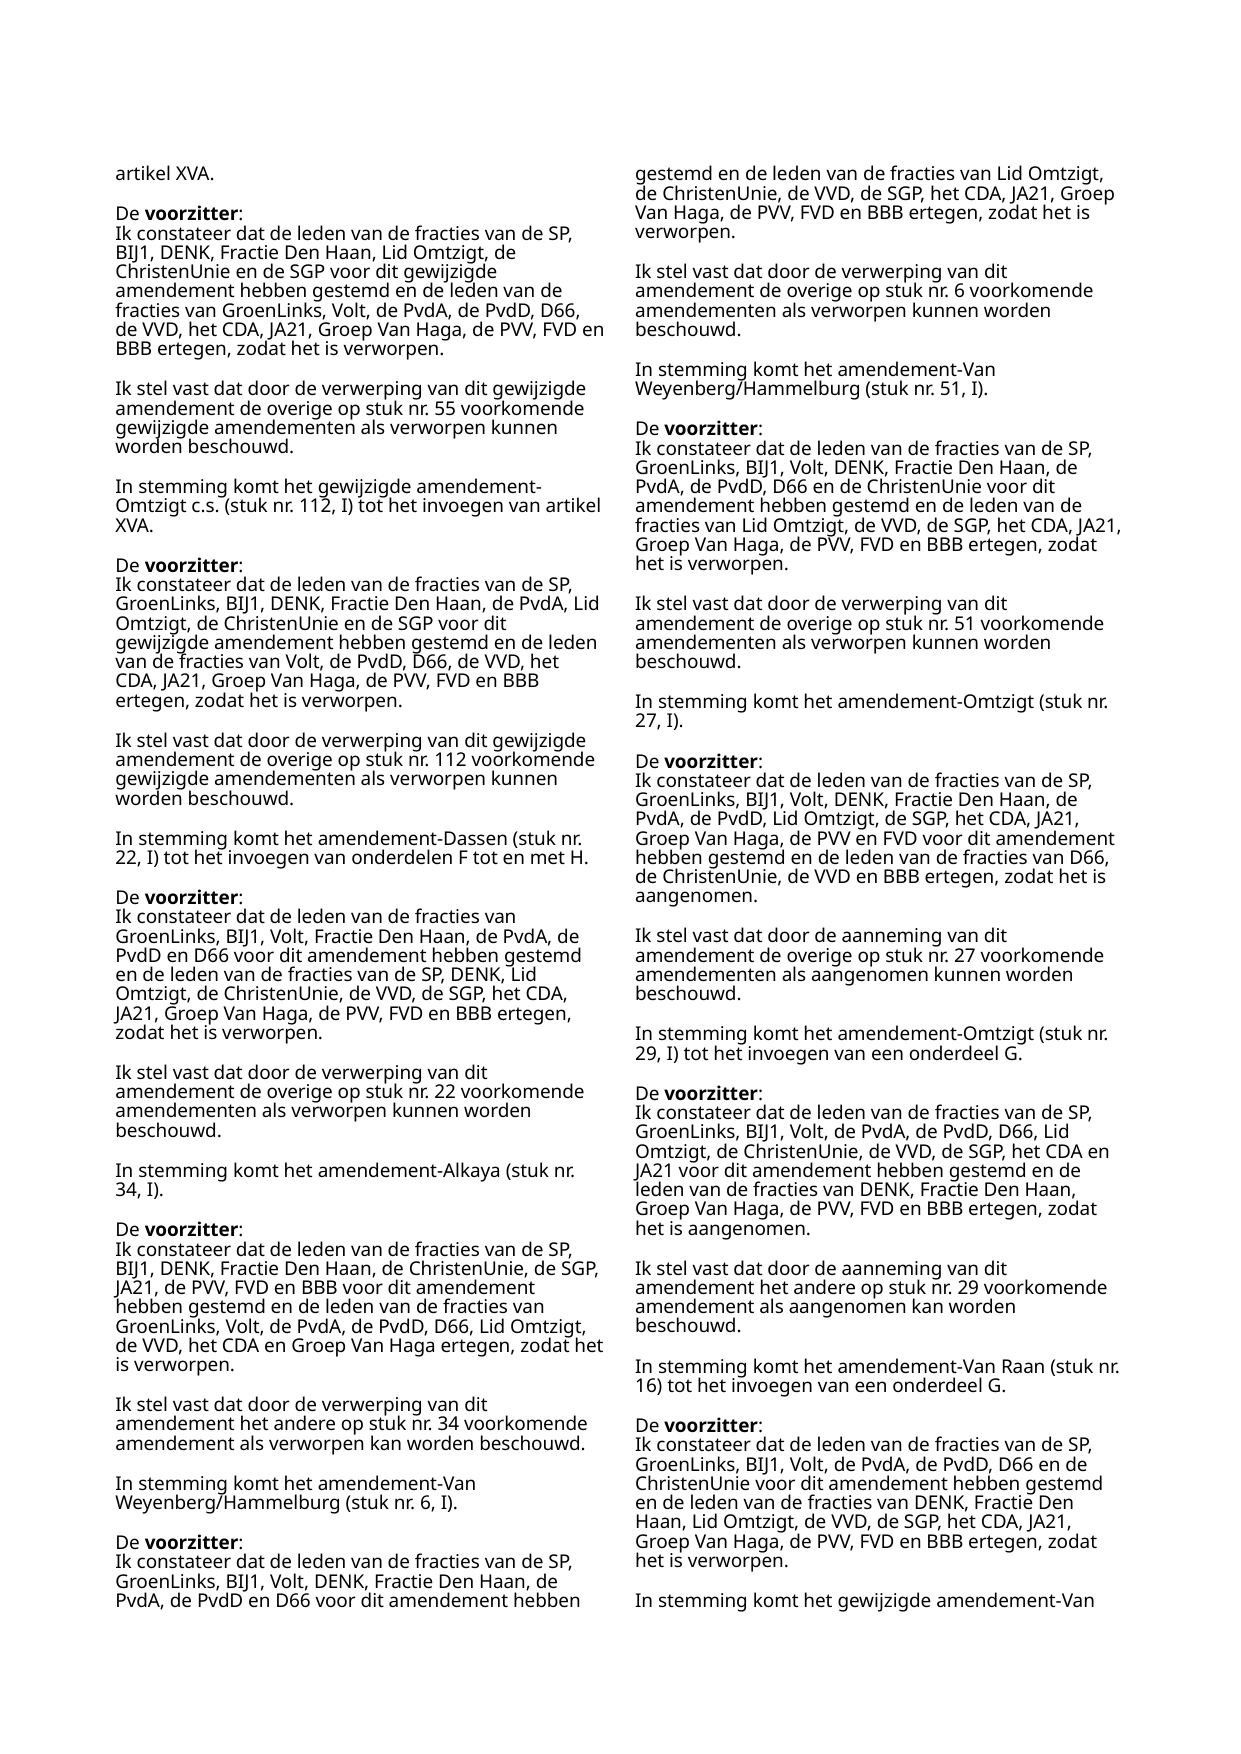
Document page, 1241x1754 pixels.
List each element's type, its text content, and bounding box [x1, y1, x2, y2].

text In stemming komt het gewijzigde amendement-Van [635, 1592, 1125, 1611]
text De voorzitter: [115, 889, 605, 908]
text In stemming komt het amendement-Dassen (stuk nr. 22, I) tot het invoegen van onderdelen F tot en met H. [115, 830, 605, 868]
text Ik constateer dat de leden van de fracties van de SP, GroenLinks, BIJ1, DENK, Fractie Den Haan, de PvdA, Lid Omtzigt, de ChristenUnie en de SGP voor dit gewijzigde amendement hebben gestemd en de leden van de fracties van Volt, de PvdD, D66, de VVD, het CDA, JA21, Groep Van Haga, de PVV, FVD en BBB ertegen, zodat het is verworpen. [115, 576, 605, 711]
text In stemming komt het amendement-Van Weyenberg/Hammelburg (stuk nr. 51, I). [635, 361, 1125, 399]
text Ik stel vast dat door de verwerping van dit amendement de overige op stuk nr. 6 voorkomende amendementen als verworpen kunnen worden beschouwd. [635, 263, 1125, 340]
text Ik constateer dat de leden van de fracties van de SP, GroenLinks, BIJ1, Volt, DENK, Fractie Den Haan, de PvdA, de PvdD, D66 en de ChristenUnie voor dit amendement hebben gestemd en de leden van de fracties van Lid Omtzigt, de VVD, de SGP, het CDA, JA21, Groep Van Haga, de PVV, FVD en BBB ertegen, zodat het is verworpen. [635, 440, 1125, 574]
text Ik stel vast dat door de verwerping van dit amendement het andere op stuk nr. 34 voorkomende amendement als verworpen kan worden beschouwd. [115, 1396, 605, 1454]
text Ik constateer dat de leden van de fracties van de SP, BIJ1, DENK, Fractie Den Haan, de ChristenUnie, de SGP, JA21, de PVV, FVD en BBB voor dit amendement hebben gestemd en de leden van de fracties van GroenLinks, Volt, de PvdA, de PvdD, D66, Lid Omtzigt, de VVD, het CDA en Groep Van Haga ertegen, zodat het is verworpen. [115, 1241, 605, 1375]
text De voorzitter: [635, 1417, 1125, 1436]
text De voorzitter: [635, 753, 1125, 772]
text De voorzitter: [115, 1534, 605, 1553]
text artikel XVA. [115, 165, 605, 184]
text De voorzitter: [115, 557, 605, 576]
text Ik stel vast dat door de aanneming van dit amendement de overige op stuk nr. 27 voorkomende amendementen als aangenomen kunnen worden beschouwd. [635, 927, 1125, 1004]
text Ik constateer dat de leden van de fracties van de SP, GroenLinks, BIJ1, Volt, DENK, Fractie Den Haan, de PvdA, de PvdD en D66 voor dit amendement hebben [115, 1553, 605, 1611]
text In stemming komt het amendement-Omtzigt (stuk nr. 27, I). [635, 693, 1125, 732]
text Ik stel vast dat door de verwerping van dit gewijzigde amendement de overige op stuk nr. 112 voorkomende gewijzigde amendementen als verworpen kunnen worden beschouwd. [115, 732, 605, 809]
text Ik constateer dat de leden van de fracties van de SP, BIJ1, DENK, Fractie Den Haan, Lid Omtzigt, de ChristenUnie en de SGP voor dit gewijzigde amendement hebben gestemd en de leden van de fracties van GroenLinks, Volt, de PvdA, de PvdD, D66, de VVD, het CDA, JA21, Groep Van Haga, de PVV, FVD en BBB ertegen, zodat het is verworpen. [115, 225, 605, 359]
text Ik stel vast dat door de verwerping van dit amendement de overige op stuk nr. 51 voorkomende amendementen als verworpen kunnen worden beschouwd. [635, 595, 1125, 672]
text In stemming komt het amendement-Van Raan (stuk nr. 16) tot het invoegen van een onderdeel G. [635, 1358, 1125, 1396]
text Ik constateer dat de leden van de fracties van de SP, GroenLinks, BIJ1, Volt, de PvdA, de PvdD, D66 en de ChristenUnie voor dit amendement hebben gestemd en de leden van de fracties van DENK, Fractie Den Haan, Lid Omtzigt, de VVD, de SGP, het CDA, JA21, Groep Van Haga, de PVV, FVD en BBB ertegen, zodat het is verworpen. [635, 1436, 1125, 1571]
text Ik stel vast dat door de aanneming van dit amendement het andere op stuk nr. 29 voorkomende amendement als aangenomen kan worden beschouwd. [635, 1260, 1125, 1337]
text Ik constateer dat de leden van de fracties van de SP, GroenLinks, BIJ1, Volt, de PvdA, de PvdD, D66, Lid Omtzigt, de ChristenUnie, de VVD, de SGP, het CDA en JA21 voor dit amendement hebben gestemd en de leden van de fracties van DENK, Fractie Den Haan, Groep Van Haga, de PVV, FVD en BBB ertegen, zodat het is aangenomen. [635, 1104, 1125, 1239]
text Ik constateer dat de leden van de fracties van de SP, GroenLinks, BIJ1, Volt, DENK, Fractie Den Haan, de PvdA, de PvdD, Lid Omtzigt, de SGP, het CDA, JA21, Groep Van Haga, de PVV en FVD voor dit amendement hebben gestemd en de leden van de fracties van D66, de ChristenUnie, de VVD en BBB ertegen, zodat het is aangenomen. [635, 772, 1125, 907]
text De voorzitter: [115, 1221, 605, 1241]
text De voorzitter: [635, 420, 1125, 440]
text In stemming komt het amendement-Alkaya (stuk nr. 34, I). [115, 1162, 605, 1200]
text Ik stel vast dat door de verwerping van dit gewijzigde amendement de overige op stuk nr. 55 voorkomende gewijzigde amendementen als verworpen kunnen worden beschouwd. [115, 380, 605, 457]
text In stemming komt het amendement-Van Weyenberg/Hammelburg (stuk nr. 6, I). [115, 1475, 605, 1513]
text De voorzitter: [115, 205, 605, 225]
text In stemming komt het amendement-Omtzigt (stuk nr. 29, I) tot het invoegen van een onderdeel G. [635, 1025, 1125, 1064]
text Ik stel vast dat door de verwerping van dit amendement de overige op stuk nr. 22 voorkomende amendementen als verworpen kunnen worden beschouwd. [115, 1064, 605, 1141]
text In stemming komt het gewijzigde amendement-Omtzigt c.s. (stuk nr. 112, I) tot het invoegen van artikel XVA. [115, 478, 605, 536]
text De voorzitter: [635, 1085, 1125, 1104]
text Ik constateer dat de leden van de fracties van GroenLinks, BIJ1, Volt, Fractie Den Haan, de PvdA, de PvdD en D66 voor dit amendement hebben gestemd en de leden van de fracties van de SP, DENK, Lid Omtzigt, de ChristenUnie, de VVD, de SGP, het CDA, JA21, Groep Van Haga, de PVV, FVD en BBB ertegen, zodat het is verworpen. [115, 908, 605, 1043]
text gestemd en de leden van de fracties van Lid Omtzigt, de ChristenUnie, de VVD, de SGP, het CDA, JA21, Groep Van Haga, de PVV, FVD en BBB ertegen, zodat het is verworpen. [635, 165, 1125, 242]
